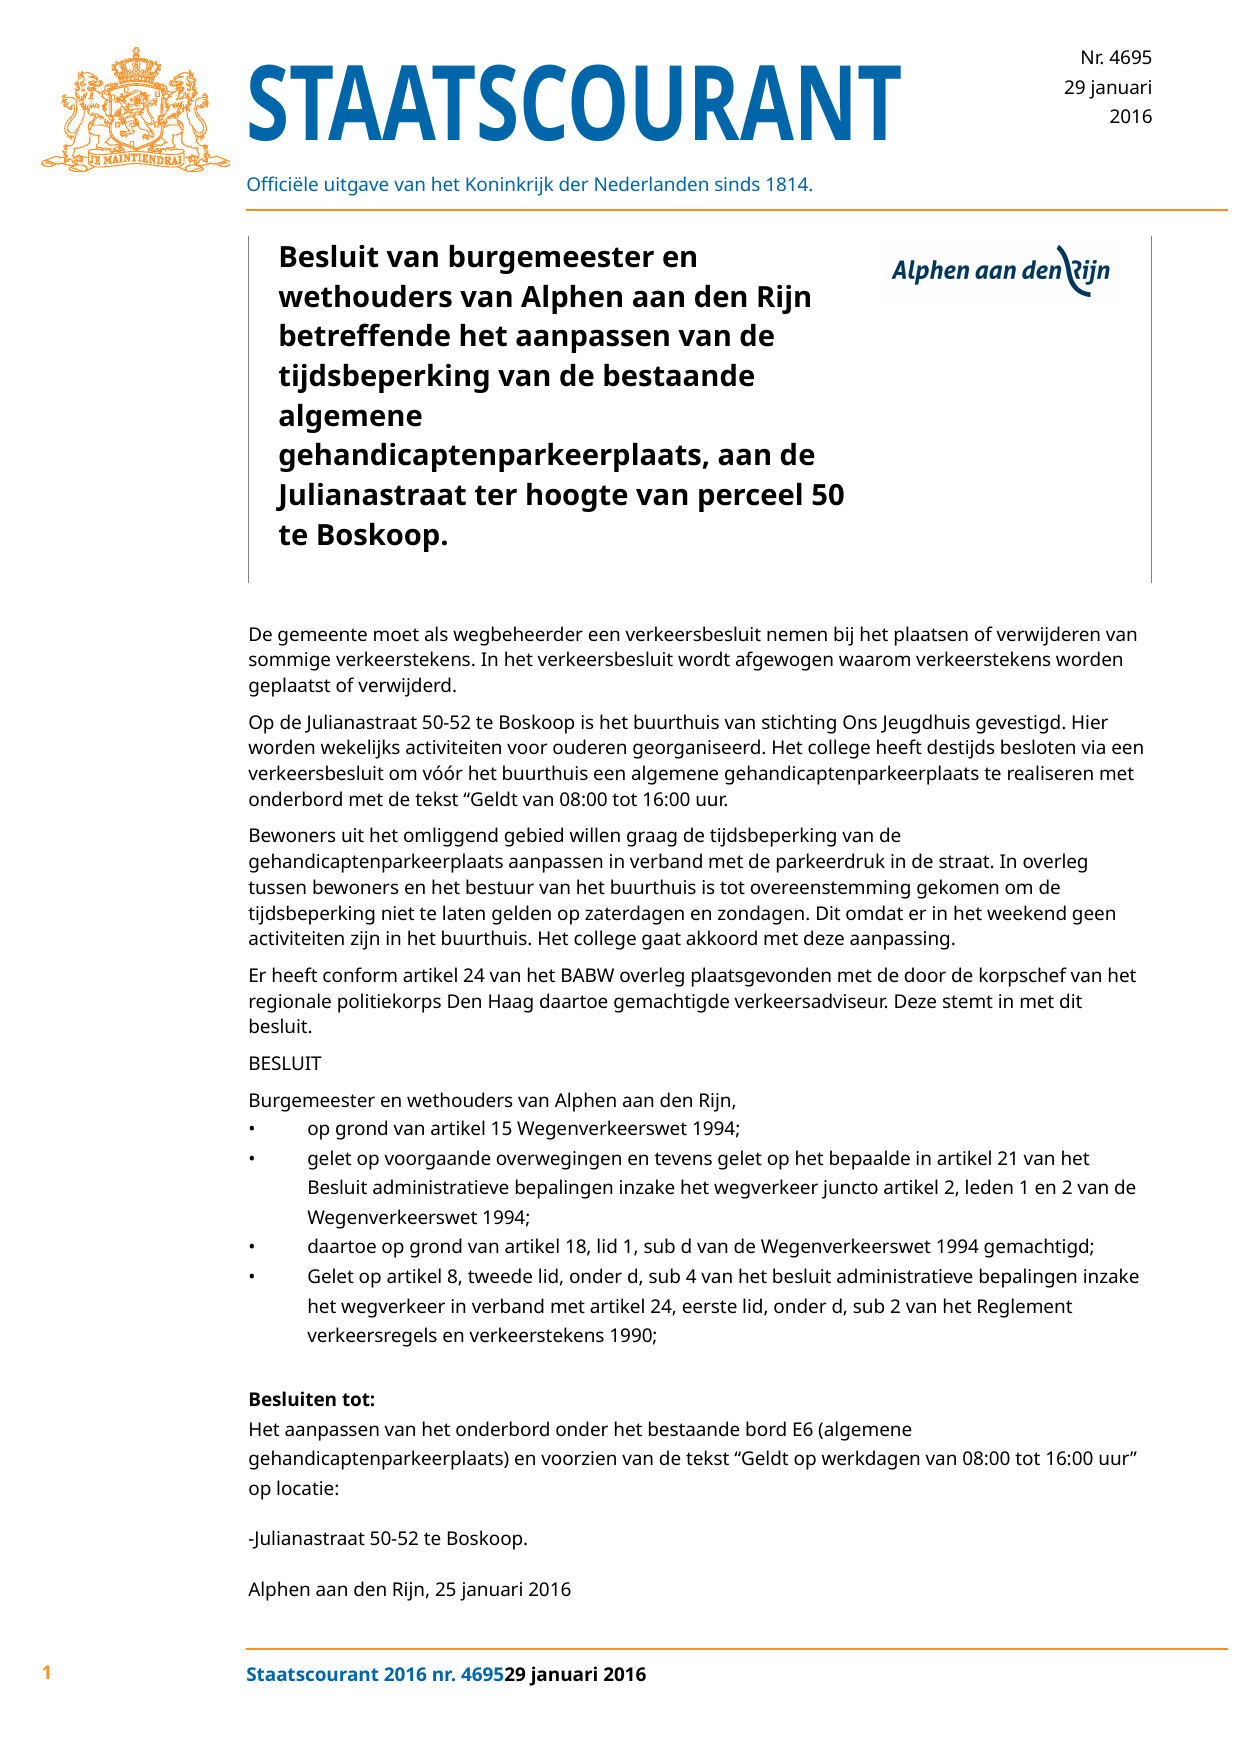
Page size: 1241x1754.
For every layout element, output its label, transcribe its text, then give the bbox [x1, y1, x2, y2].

table_header Besluit van burgemeester en wethouders van Alphen aan den Rijn betreffende het aanpassen van de tijdsbeperking van de bestaande algemene gehandicaptenparkeerplaats, aan de Julianastraat ter hoogte van perceel 50 te Boskoop. [249, 236, 850, 583]
text Besluiten tot: [248, 1386, 1152, 1412]
list Gelet op artikel 8, tweede lid, onder d, sub 4 van het besluit administratieve bepalingen inzake het wegverkeer in verband met artikel 24, eerste lid, onder d, sub 2 van het Reglement verkeersregels en verkeerstekens 1990; [248, 1263, 1152, 1348]
list daartoe op grond van artikel 18, lid 1, sub d van de Wegenverkeerswet 1994 gemachtigd; [248, 1234, 1152, 1259]
list gelet op voorgaande overwegingen en tevens gelet op het bepaalde in artikel 21 van het Besluit administratieve bepalingen inzake het wegverkeer juncto artikel 2, leden 1 en 2 van de Wegenverkeerswet 1994; [248, 1145, 1152, 1230]
picture [882, 236, 1119, 306]
text -Julianastraat 50-52 te Boskoop. [248, 1526, 1152, 1551]
table_header [850, 236, 1151, 583]
picture [41, 47, 231, 172]
text De gemeente moet als wegbeheerder een verkeersbesluit nemen bij het plaatsen of verwijderen van sommige verkeerstekens. In het verkeersbesluit wordt afgewogen waarom verkeerstekens worden geplaatst of verwijderd. [248, 621, 1152, 698]
text Alphen aan den Rijn, 25 januari 2016 [248, 1576, 1152, 1602]
text Bewoners uit het omliggend gebied willen graag de tijdsbeperking van de gehandicaptenparkeerplaats aanpassen in verband met de parkeerdruk in de straat. In overleg tussen bewoners en het bestuur van het buurthuis is tot overeenstemming gekomen om de tijdsbeperking niet te laten gelden op zaterdagen en zondagen. Dit omdat er in het weekend geen activiteiten zijn in het buurthuis. Het college gaat akkoord met deze aanpassing. [248, 823, 1152, 951]
list op grond van artikel 15 Wegenverkeerswet 1994; [248, 1115, 1152, 1141]
text Burgemeester en wethouders van Alphen aan den Rijn, [248, 1087, 1152, 1113]
text Er heeft conform artikel 24 van het BABW overleg plaatsgevonden met de door de korpschef van het regionale politiekorps Den Haag daartoe gemachtigde verkeersadviseur. Deze stemt in met dit besluit. [248, 962, 1152, 1039]
text Het aanpassen van het onderbord onder het bestaande bord E6 (algemene gehandicaptenparkeerplaats) en voorzien van de tekst “Geldt op werkdagen van 08:00 tot 16:00 uur” op locatie: [248, 1416, 1152, 1501]
text BESLUIT [248, 1050, 1152, 1076]
text Op de Julianastraat 50-52 te Boskoop is het buurthuis van stichting Ons Jeugdhuis gevestigd. Hier worden wekelijks activiteiten voor ouderen georganiseerd. Het college heeft destijds besloten via een verkeersbesluit om vóór het buurthuis een algemene gehandicaptenparkeerplaats te realiseren met onderbord met de tekst “Geldt van 08:00 tot 16:00 uur. [248, 709, 1152, 812]
